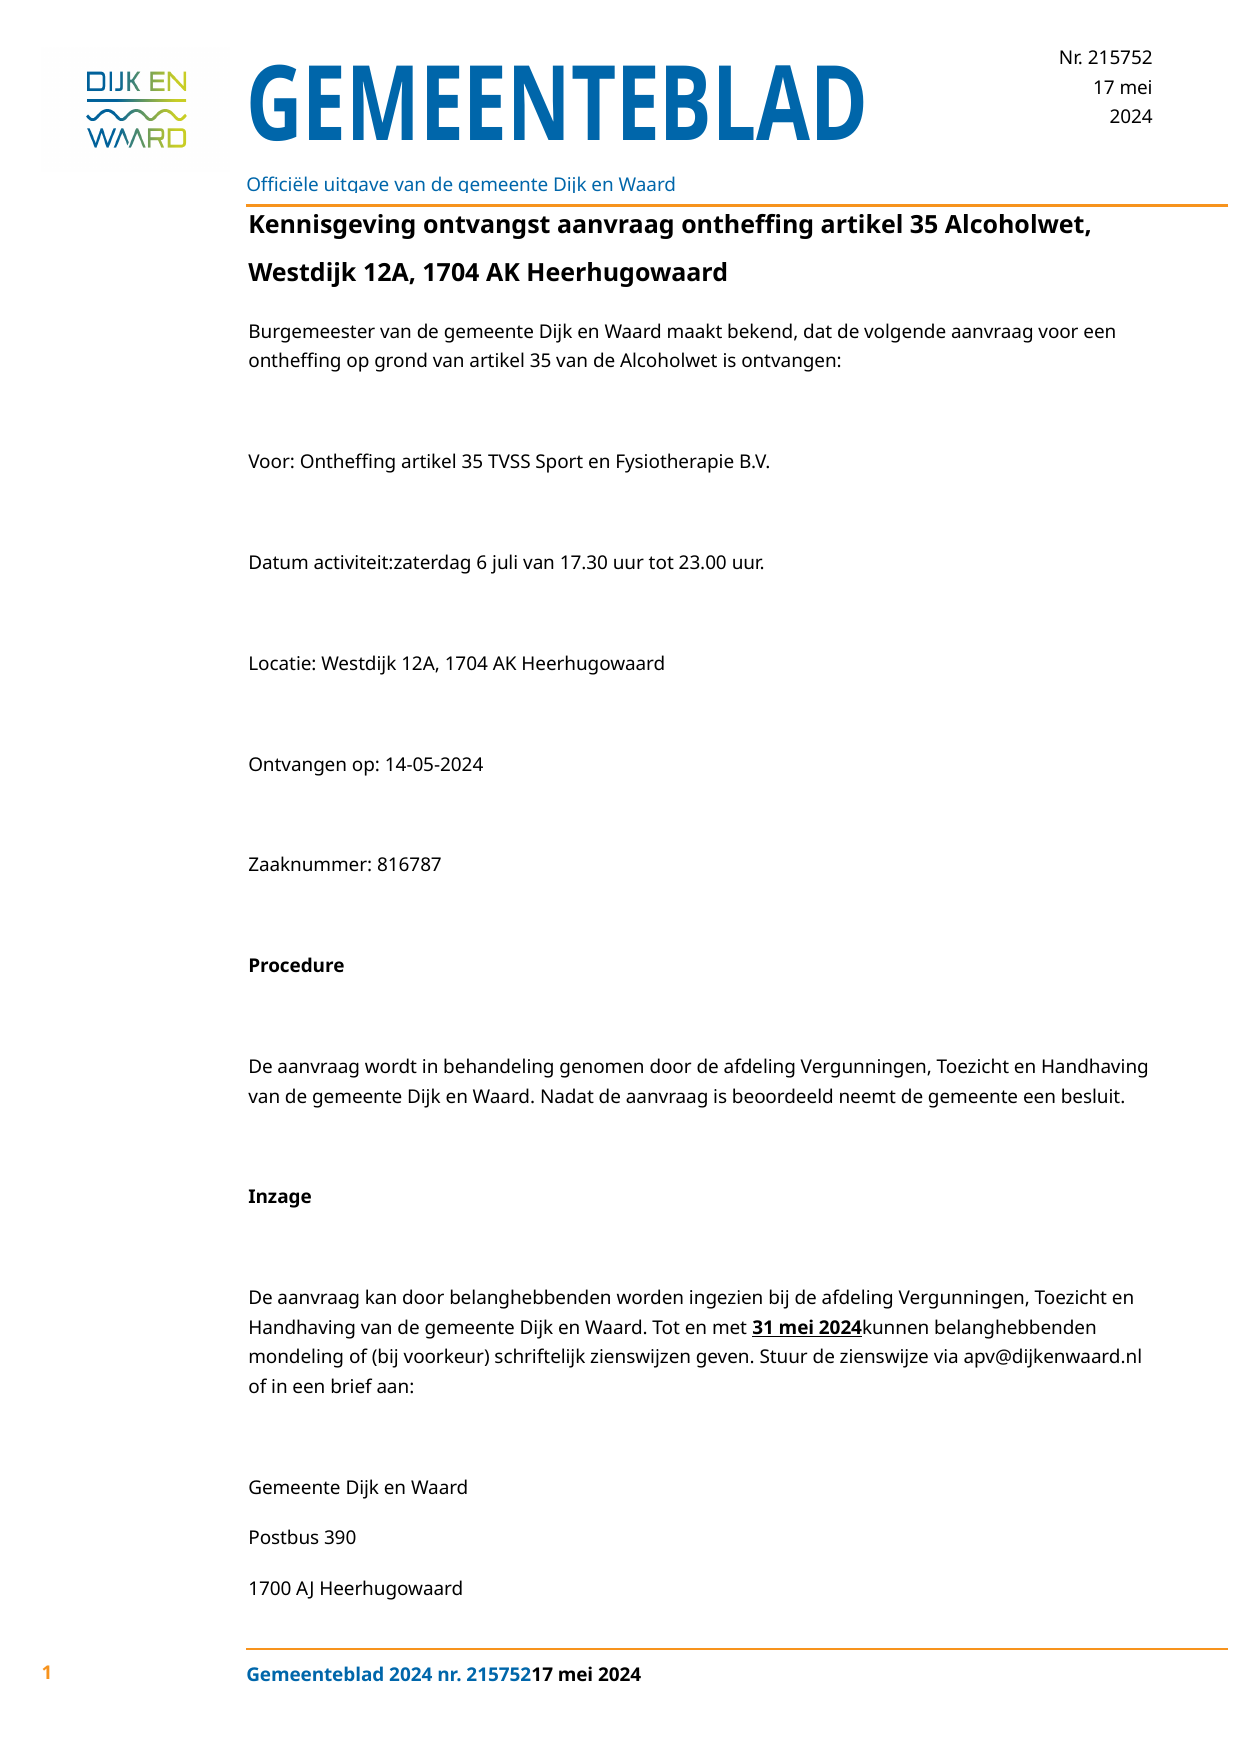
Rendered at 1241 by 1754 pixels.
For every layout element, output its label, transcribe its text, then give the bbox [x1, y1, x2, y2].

text Inzage [248, 1184, 1152, 1209]
text 1700 AJ Heerhugowaard [248, 1575, 1152, 1601]
text Ontvangen op: 14-05-2024 [248, 751, 1152, 777]
text Kennisgeving ontvangst aanvraag ontheffing artikel 35 Alcoholwet, Westdijk 12A, 1704 AK Heerhugowaard [248, 207, 1152, 288]
text Postbus 390 [248, 1524, 1152, 1550]
picture [41, 47, 231, 172]
text Gemeente Dijk en Waard [248, 1474, 1152, 1500]
text De aanvraag wordt in behandeling genomen door de afdeling Vergunningen, Toezicht en Handhaving van de gemeente Dijk en Waard. Nadat de aanvraag is beoordeeld neemt de gemeente een besluit. [248, 1053, 1152, 1109]
text Voor: Ontheffing artikel 35 TVSS Sport en Fysiotherapie B.V. [248, 448, 1152, 474]
text De aanvraag kan door belanghebbenden worden ingezien bij de afdeling Vergunningen, Toezicht en Handhaving van de gemeente Dijk en Waard. Tot en met 31 mei 2024kunnen belanghebbenden mondeling of (bij voorkeur) schriftelijk zienswijzen geven. Stuur de zienswijze via apv@dijkenwaard.nl of in een brief aan: [248, 1284, 1152, 1399]
text Locatie: Westdijk 12A, 1704 AK Heerhugowaard [248, 650, 1152, 676]
text Datum activiteit:zaterdag 6 juli van 17.30 uur tot 23.00 uur. [248, 549, 1152, 575]
text Procedure [248, 952, 1152, 978]
text Burgemeester van de gemeente Dijk en Waard maakt bekend, dat de volgende aanvraag voor een ontheffing op grond van artikel 35 van de Alcoholwet is ontvangen: [248, 318, 1152, 373]
text Zaaknummer: 816787 [248, 852, 1152, 877]
